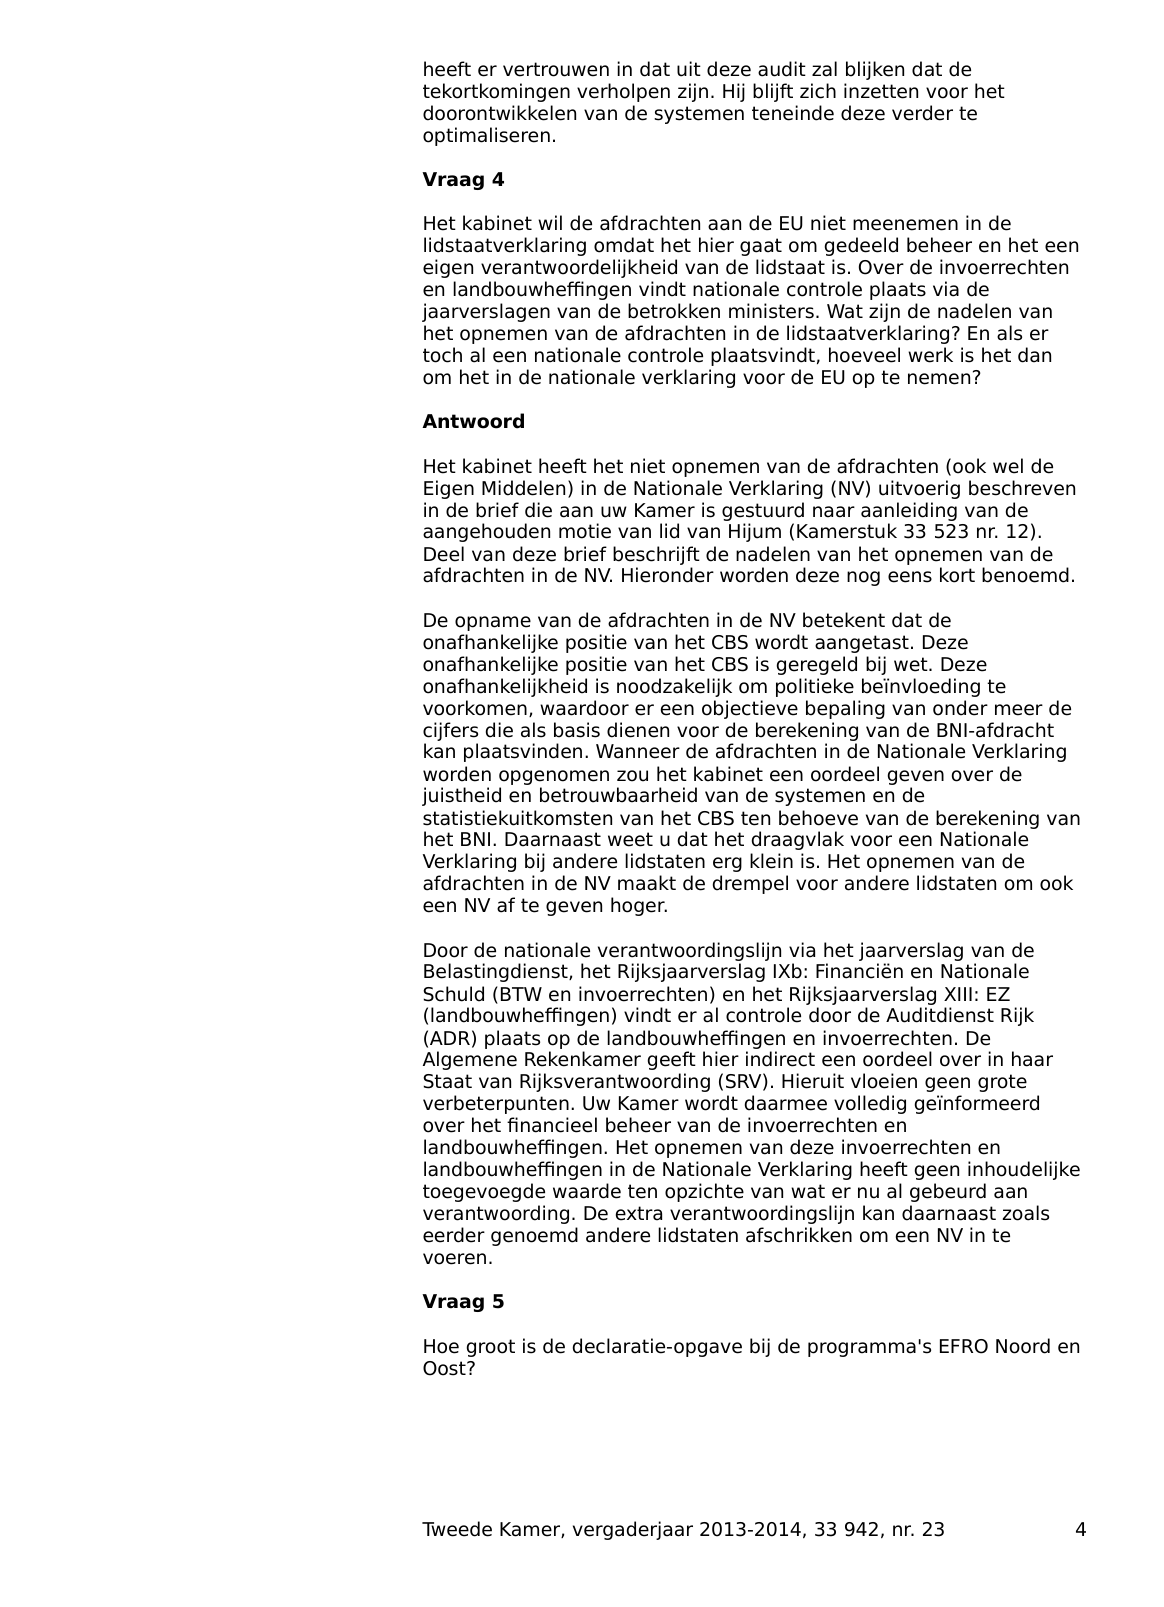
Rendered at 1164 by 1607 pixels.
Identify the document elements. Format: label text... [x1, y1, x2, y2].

text Het kabinet heeft het niet opnemen van de afdrachten (ook wel de Eigen Middelen) in de Nationale Verklaring (NV) uitvoerig beschreven in de brief die aan uw Kamer is gestuurd naar aanleiding van de aangehouden motie van lid van Hijum (Kamerstuk 33 523 nr. 12). Deel van deze brief beschrijft de nadelen van het opnemen van de afdrachten in de NV. Hieronder worden deze nog eens kort benoemd. [422, 456, 1087, 587]
subtitle Vraag 4 [422, 169, 1087, 191]
text Door de nationale verantwoordingslijn via het jaarverslag van de Belastingdienst, het Rijksjaarverslag IXb: Financiën en Nationale Schuld (BTW en invoerrechten) en het Rijksjaarverslag XIII: EZ (landbouwheffingen) vindt er al controle door de Auditdienst Rijk (ADR) plaats op de landbouwheffingen en invoerrechten. De Algemene Rekenkamer geeft hier indirect een oordeel over in haar Staat van Rijksverantwoording (SRV). Hieruit vloeien geen grote verbeterpunten. Uw Kamer wordt daarmee volledig geïnformeerd over het financieel beheer van de invoerrechten en landbouwheffingen. Het opnemen van deze invoerrechten en landbouwheffingen in de Nationale Verklaring heeft geen inhoudelijke toegevoegde waarde ten opzichte van wat er nu al gebeurd aan verantwoording. De extra verantwoordingslijn kan daarnaast zoals eerder genoemd andere lidstaten afschrikken om een NV in te voeren. [422, 939, 1087, 1269]
text Hoe groot is de declaratie-opgave bij de programma's EFRO Noord en Oost? [422, 1336, 1087, 1379]
subtitle Antwoord [422, 411, 1087, 433]
text Het kabinet wil de afdrachten aan de EU niet meenemen in de lidstaatverklaring omdat het hier gaat om gedeeld beheer en het een eigen verantwoordelijkheid van de lidstaat is. Over de invoerrechten en landbouwheffingen vindt nationale controle plaats via de jaarverslagen van de betrokken ministers. Wat zijn de nadelen van het opnemen van de afdrachten in de lidstaatverklaring? En als er toch al een nationale controle plaatsvindt, hoeveel werk is het dan om het in de nationale verklaring voor de EU op te nemen? [422, 213, 1087, 389]
subtitle Vraag 5 [422, 1291, 1087, 1313]
text heeft er vertrouwen in dat uit deze audit zal blijken dat de tekortkomingen verholpen zijn. Hij blijft zich inzetten voor het doorontwikkelen van de systemen teneinde deze verder te optimaliseren. [422, 59, 1087, 147]
text De opname van de afdrachten in de NV betekent dat de onafhankelijke positie van het CBS wordt aangetast. Deze onafhankelijke positie van het CBS is geregeld bij wet. Deze onafhankelijkheid is noodzakelijk om politieke beïnvloeding te voorkomen, waardoor er een objectieve bepaling van onder meer de cijfers die als basis dienen voor de berekening van de BNI-afdracht kan plaatsvinden. Wanneer de afdrachten in de Nationale Verklaring worden opgenomen zou het kabinet een oordeel geven over de juistheid en betrouwbaarheid van de systemen en de statistiekuitkomsten van het CBS ten behoeve van de berekening van het BNI. Daarnaast weet u dat het draagvlak voor een Nationale Verklaring bij andere lidstaten erg klein is. Het opnemen van de afdrachten in de NV maakt de drempel voor andere lidstaten om ook een NV af te geven hoger. [422, 609, 1087, 917]
